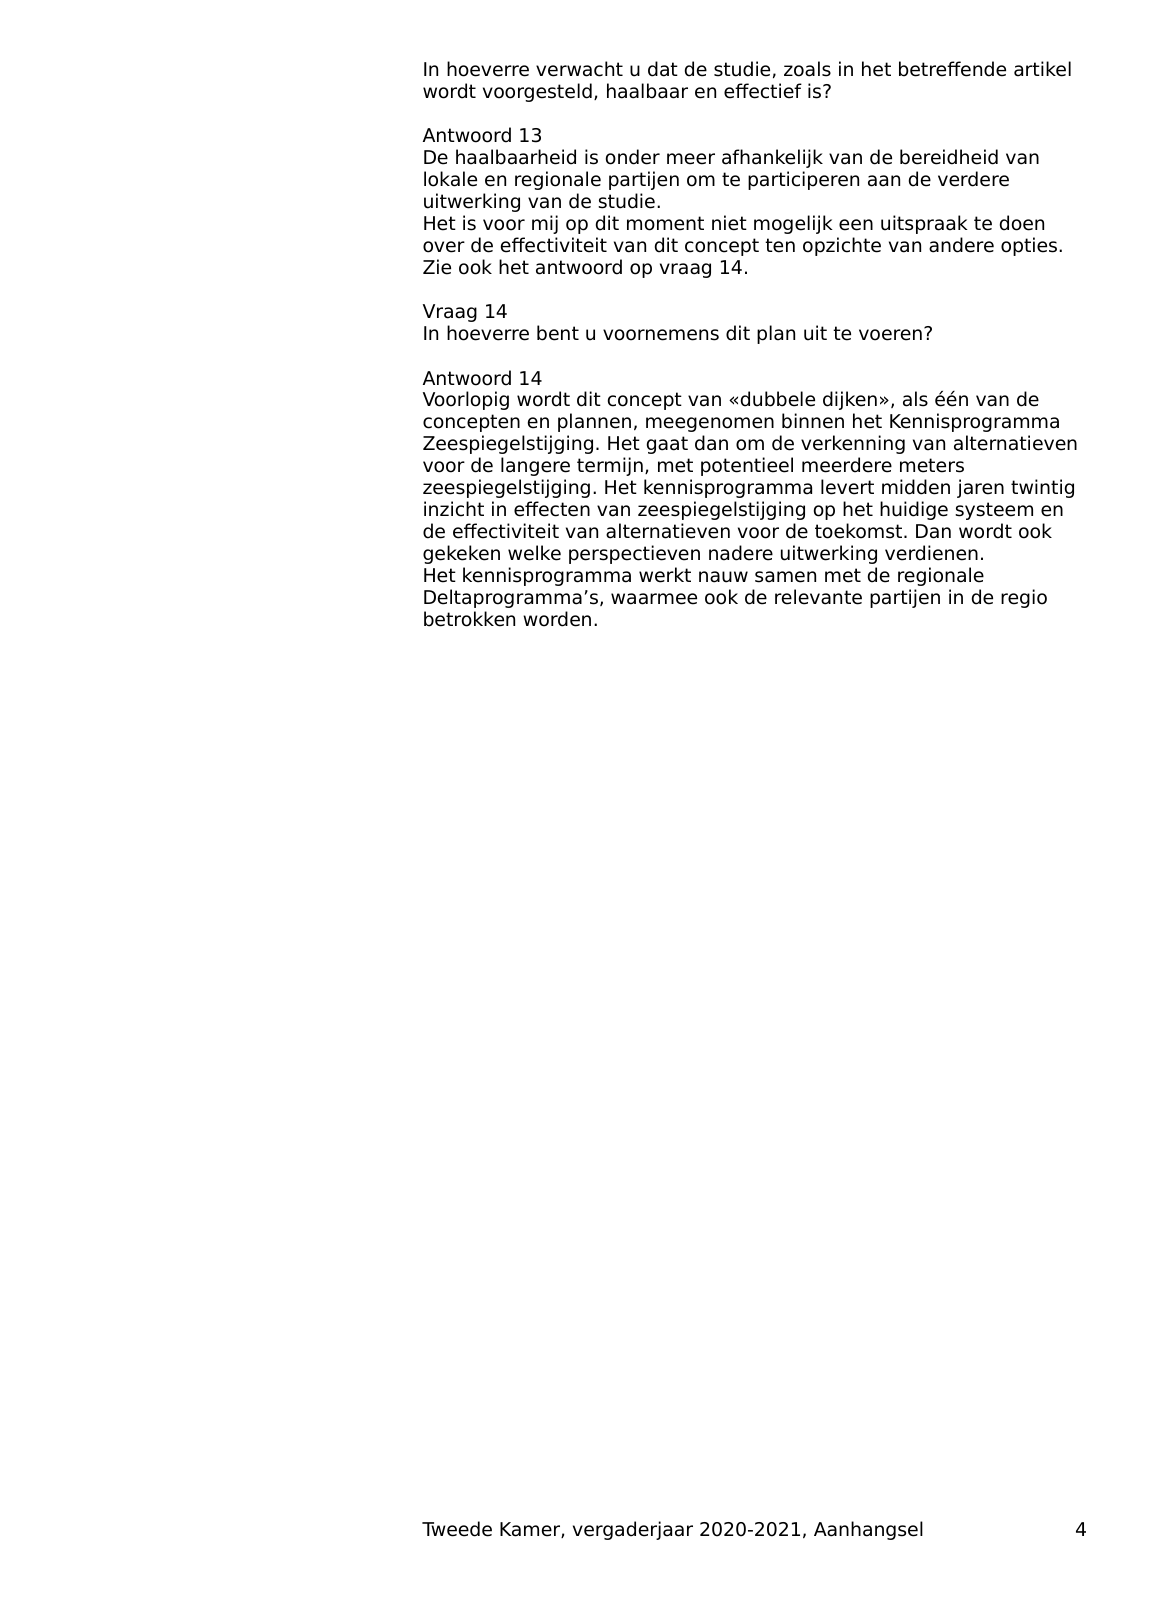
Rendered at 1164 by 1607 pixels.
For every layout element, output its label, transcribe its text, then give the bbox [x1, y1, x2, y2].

text De haalbaarheid is onder meer afhankelijk van de bereidheid van lokale en regionale partijen om te participeren aan de verdere uitwerking van de studie. [422, 147, 1087, 213]
text Het is voor mij op dit moment niet mogelijk een uitspraak te doen over de effectiviteit van dit concept ten opzichte van andere opties. Zie ook het antwoord op vraag 14. [422, 213, 1087, 279]
text Het kennisprogramma werkt nauw samen met de regionale Deltaprogramma’s, waarmee ook de relevante partijen in de regio betrokken worden. [422, 565, 1087, 631]
text Voorlopig wordt dit concept van «dubbele dijken», als één van de concepten en plannen, meegenomen binnen het Kennisprogramma Zeespiegelstijging. Het gaat dan om de verkenning van alternatieven voor de langere termijn, met potentieel meerdere meters zeespiegelstijging. Het kennisprogramma levert midden jaren twintig inzicht in effecten van zeespiegelstijging op het huidige systeem en de effectiviteit van alternatieven voor de toekomst. Dan wordt ook gekeken welke perspectieven nadere uitwerking verdienen. [422, 389, 1087, 565]
text In hoeverre verwacht u dat de studie, zoals in het betreffende artikel wordt voorgesteld, haalbaar en effectief is? [422, 59, 1087, 103]
text Vraag 14 [422, 301, 1087, 323]
text Antwoord 13 [422, 125, 1087, 147]
text Antwoord 14 [422, 367, 1087, 389]
text In hoeverre bent u voornemens dit plan uit te voeren? [422, 323, 1087, 345]
